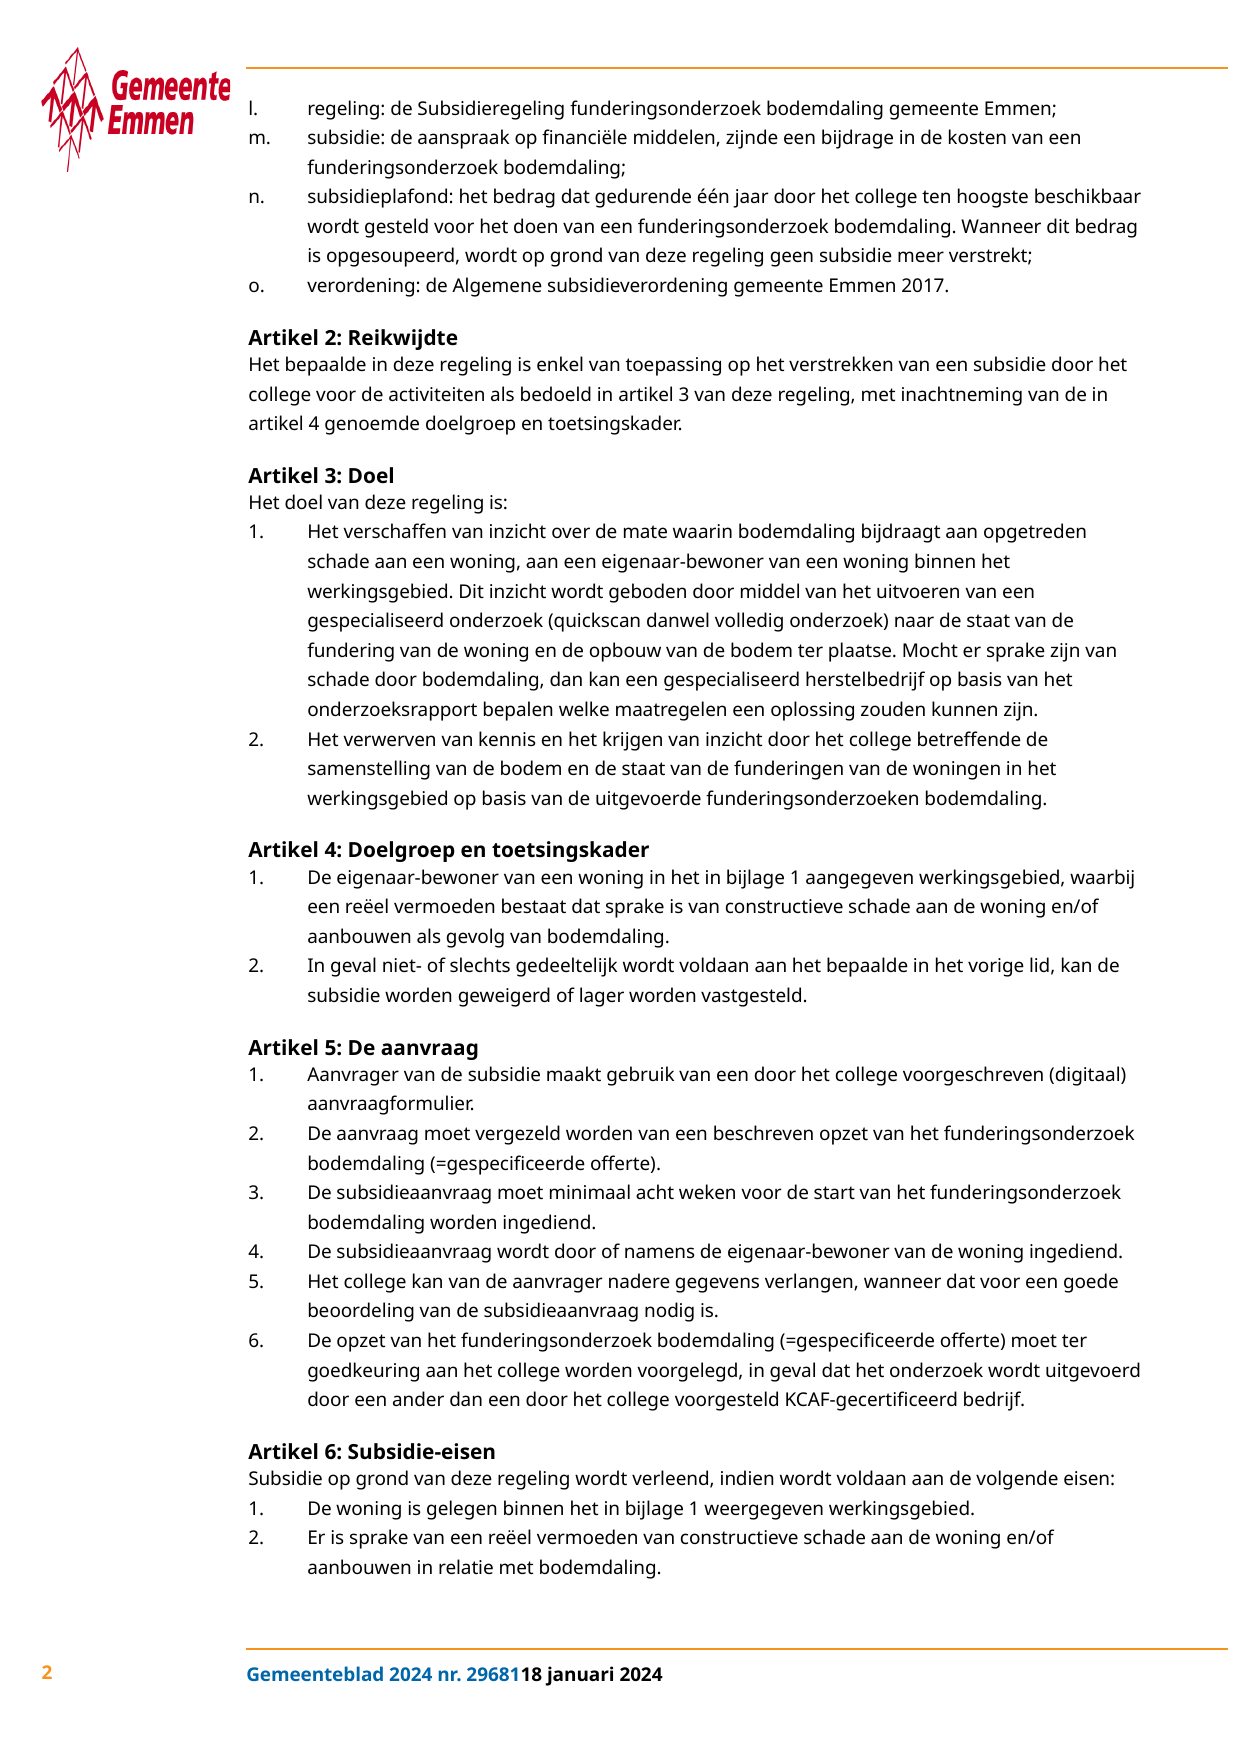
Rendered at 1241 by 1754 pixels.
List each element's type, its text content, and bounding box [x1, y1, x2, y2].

list De subsidieaanvraag wordt door of namens de eigenaar-bewoner van de woning ingediend. [248, 1238, 1152, 1264]
list verordening: de Algemene subsidieverordening gemeente Emmen 2017. [248, 272, 1152, 298]
list Het college kan van de aanvrager nadere gegevens verlangen, wanneer dat voor een goede beoordeling van de subsidieaanvraag nodig is. [248, 1268, 1152, 1323]
text Het bepaalde in deze regeling is enkel van toepassing op het verstrekken van een subsidie door het college voor de activiteiten als bedoeld in artikel 3 van deze regeling, met inachtneming van de in artikel 4 genoemde doelgroep en toetsingskader. [248, 351, 1152, 436]
picture [41, 47, 231, 172]
list De aanvraag moet vergezeld worden van een beschreven opzet van het funderingsonderzoek bodemdaling (=gespecificeerde offerte). [248, 1120, 1152, 1176]
text Het doel van deze regeling is: [248, 489, 1152, 515]
list subsidieplafond: het bedrag dat gedurende één jaar door het college ten hoogste beschikbaar wordt gesteld voor het doen van een funderingsonderzoek bodemdaling. Wanneer dit bedrag is opgesoupeerd, wordt op grond van deze regeling geen subsidie meer verstrekt; [248, 183, 1152, 268]
list De opzet van het funderingsonderzoek bodemdaling (=gespecificeerde offerte) moet ter goedkeuring aan het college worden voorgelegd, in geval dat het onderzoek wordt uitgevoerd door een ander dan een door het college voorgesteld KCAF-gecertificeerd bedrijf. [248, 1327, 1152, 1412]
list Het verwerven van kennis en het krijgen van inzicht door het college betreffende de samenstelling van de bodem en de staat van de funderingen van de woningen in het werkingsgebied op basis van de uitgevoerde funderingsonderzoeken bodemdaling. [248, 726, 1152, 811]
list Aanvrager van de subsidie maakt gebruik van een door het college voorgeschreven (digitaal) aanvraagformulier. [248, 1061, 1152, 1116]
text Artikel 6: Subsidie-eisen [248, 1437, 1152, 1465]
list regeling: de Subsidieregeling funderingsonderzoek bodemdaling gemeente Emmen; [248, 95, 1152, 121]
list De subsidieaanvraag moet minimaal acht weken voor de start van het funderingsonderzoek bodemdaling worden ingediend. [248, 1179, 1152, 1235]
text Artikel 4: Doelgroep en toetsingskader [248, 835, 1152, 864]
list Er is sprake van een reëel vermoeden van constructieve schade aan de woning en/of aanbouwen in relatie met bodemdaling. [248, 1524, 1152, 1580]
list De woning is gelegen binnen het in bijlage 1 weergegeven werkingsgebied. [248, 1495, 1152, 1521]
list In geval niet- of slechts gedeeltelijk wordt voldaan aan het bepaalde in het vorige lid, kan de subsidie worden geweigerd of lager worden vastgesteld. [248, 953, 1152, 1008]
list Het verschaffen van inzicht over de mate waarin bodemdaling bijdraagt aan opgetreden schade aan een woning, aan een eigenaar-bewoner van een woning binnen het werkingsgebied. Dit inzicht wordt geboden door middel van het uitvoeren van een gespecialiseerd onderzoek (quickscan danwel volledig onderzoek) naar de staat van de fundering van de woning en de opbouw van de bodem ter plaatse. Mocht er sprake zijn van schade door bodemdaling, dan kan een gespecialiseerd herstelbedrijf op basis van het onderzoeksrapport bepalen welke maatregelen een oplossing zouden kunnen zijn. [248, 519, 1152, 722]
list subsidie: de aanspraak op financiële middelen, zijnde een bijdrage in de kosten van een funderingsonderzoek bodemdaling; [248, 124, 1152, 180]
text Artikel 3: Doel [248, 461, 1152, 489]
text Subsidie op grond van deze regeling wordt verleend, indien wordt voldaan aan de volgende eisen: [248, 1465, 1152, 1491]
list De eigenaar-bewoner van een woning in het in bijlage 1 aangegeven werkingsgebied, waarbij een reëel vermoeden bestaat dat sprake is van constructieve schade aan de woning en/of aanbouwen als gevolg van bodemdaling. [248, 864, 1152, 949]
text Artikel 5: De aanvraag [248, 1033, 1152, 1061]
text Artikel 2: Reikwijdte [248, 323, 1152, 351]
